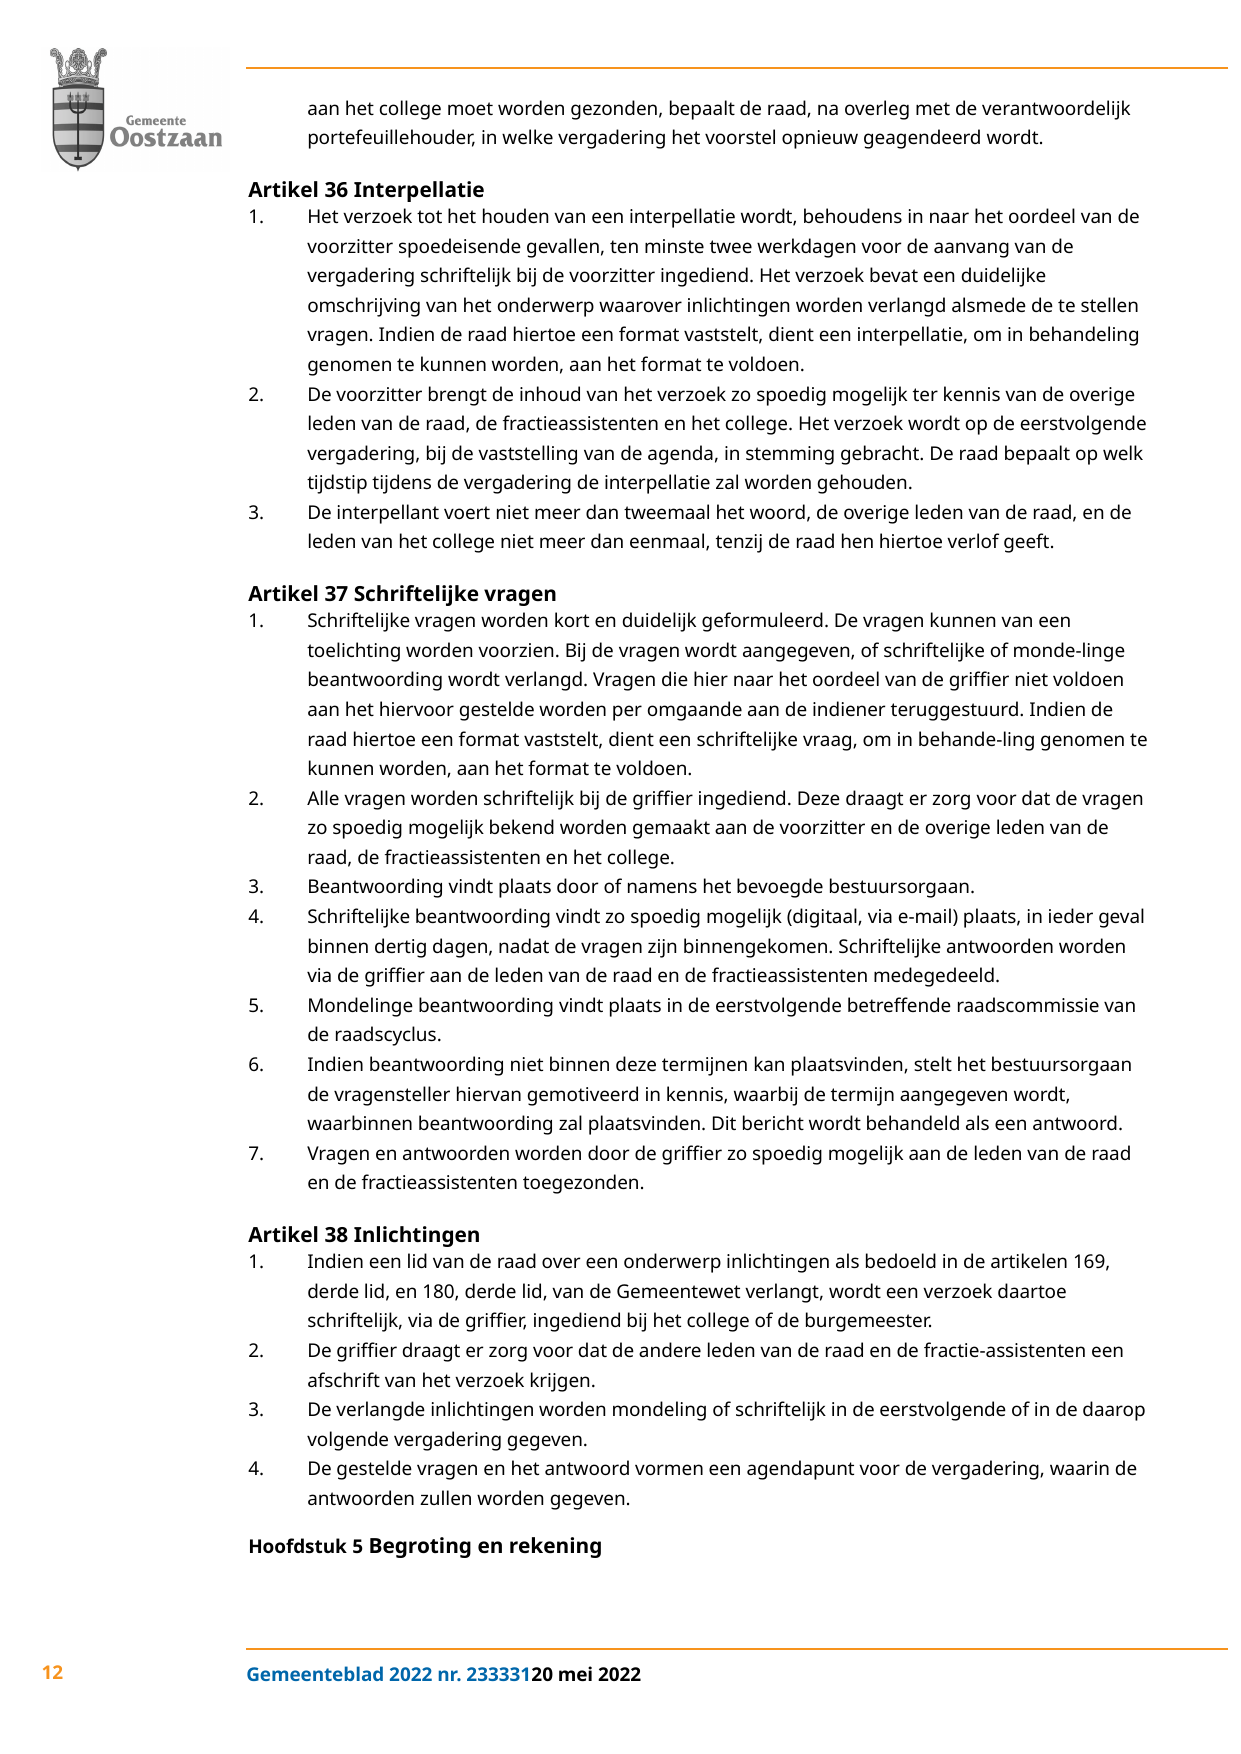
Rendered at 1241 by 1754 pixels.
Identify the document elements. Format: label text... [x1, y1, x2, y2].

list aan het college moet worden gezonden, bepaalt de raad, na overleg met de verantwoordelijk portefeuillehouder, in welke vergadering het voorstel opnieuw geagendeerd wordt. [248, 95, 1152, 150]
list De griffier draagt er zorg voor dat de andere leden van de raad en de fractie-assistenten een afschrift van het verzoek krijgen. [248, 1337, 1152, 1392]
text Artikel 36 Interpellatie [248, 175, 1152, 203]
list Alle vragen worden schriftelijk bij de griffier ingediend. Deze draagt er zorg voor dat de vragen zo spoedig mogelijk bekend worden gemaakt aan de voorzitter en de overige leden van de raad, de fractieassistenten en het college. [248, 785, 1152, 870]
text Artikel 38 Inlichtingen [248, 1220, 1152, 1248]
list De interpellant voert niet meer dan tweemaal het woord, de overige leden van de raad, en de leden van het college niet meer dan eenmaal, tenzij de raad hen hiertoe verlof geeft. [248, 499, 1152, 554]
text Hoofdstuk 5 Begroting en rekening [248, 1531, 1152, 1559]
list Schriftelijke vragen worden kort en duidelijk geformuleerd. De vragen kunnen van een toelichting worden voorzien. Bij de vragen wordt aangegeven, of schriftelijke of monde-linge beantwoording wordt verlangd. Vragen die hier naar het oordeel van de griffier niet voldoen aan het hiervoor gestelde worden per omgaande aan de indiener teruggestuurd. Indien de raad hiertoe een format vaststelt, dient een schriftelijke vraag, om in behande-ling genomen te kunnen worden, aan het format te voldoen. [248, 607, 1152, 781]
picture [41, 47, 231, 172]
list De verlangde inlichtingen worden mondeling of schriftelijk in de eerstvolgende of in de daarop volgende vergadering gegeven. [248, 1396, 1152, 1452]
text Artikel 37 Schriftelijke vragen [248, 579, 1152, 607]
list Het verzoek tot het houden van een interpellatie wordt, behoudens in naar het oordeel van de voorzitter spoedeisende gevallen, ten minste twee werkdagen voor de aanvang van de vergadering schriftelijk bij de voorzitter ingediend. Het verzoek bevat een duidelijke omschrijving van het onderwerp waarover inlichtingen worden verlangd alsmede de te stellen vragen. Indien de raad hiertoe een format vaststelt, dient een interpellatie, om in behandeling genomen te kunnen worden, aan het format te voldoen. [248, 203, 1152, 377]
list Indien een lid van de raad over een onderwerp inlichtingen als bedoeld in de artikelen 169, derde lid, en 180, derde lid, van de Gemeentewet verlangt, wordt een verzoek daartoe schriftelijk, via de griffier, ingediend bij het college of de burgemeester. [248, 1248, 1152, 1333]
list Indien beantwoording niet binnen deze termijnen kan plaatsvinden, stelt het bestuursorgaan de vragensteller hiervan gemotiveerd in kennis, waarbij de termijn aangegeven wordt, waarbinnen beantwoording zal plaatsvinden. Dit bericht wordt behandeld als een antwoord. [248, 1051, 1152, 1136]
list De voorzitter brengt de inhoud van het verzoek zo spoedig mogelijk ter kennis van de overige leden van de raad, de fractieassistenten en het college. Het verzoek wordt op de eerstvolgende vergadering, bij de vaststelling van de agenda, in stemming gebracht. De raad bepaalt op welk tijdstip tijdens de vergadering de interpellatie zal worden gehouden. [248, 381, 1152, 495]
list Schriftelijke beantwoording vindt zo spoedig mogelijk (digitaal, via e-mail) plaats, in ieder geval binnen dertig dagen, nadat de vragen zijn binnengekomen. Schriftelijke antwoorden worden via de griffier aan de leden van de raad en de fractieassistenten medegedeeld. [248, 903, 1152, 988]
list De gestelde vragen en het antwoord vormen een agendapunt voor de vergadering, waarin de antwoorden zullen worden gegeven. [248, 1456, 1152, 1511]
list Vragen en antwoorden worden door de griffier zo spoedig mogelijk aan de leden van de raad en de fractieassistenten toegezonden. [248, 1140, 1152, 1195]
list Mondelinge beantwoording vindt plaats in de eerstvolgende betreffende raadscommissie van de raadscyclus. [248, 992, 1152, 1047]
list Beantwoording vindt plaats door of namens het bevoegde bestuursorgaan. [248, 874, 1152, 899]
